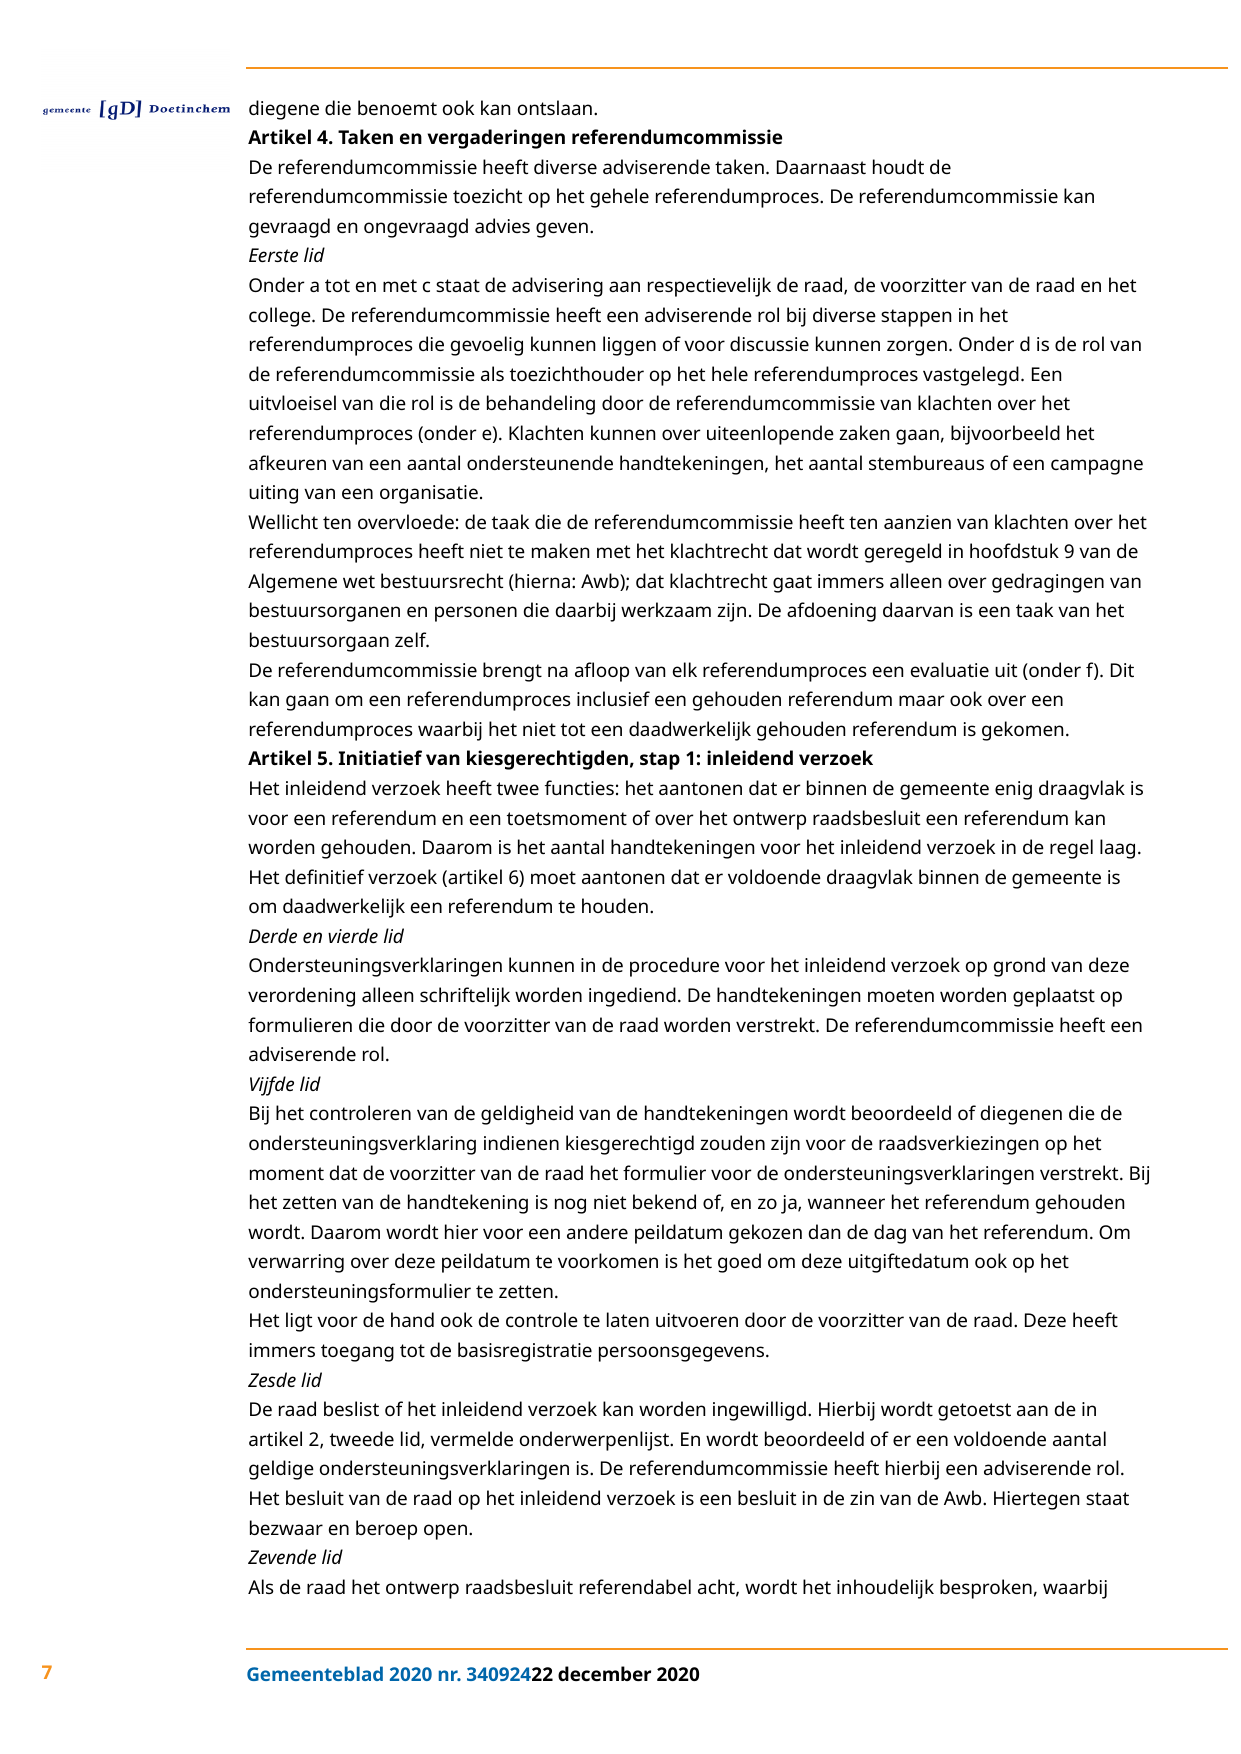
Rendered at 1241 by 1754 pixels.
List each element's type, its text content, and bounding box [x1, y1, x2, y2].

text Vijfde lid [248, 1071, 1152, 1097]
text Derde en vierde lid [248, 923, 1152, 949]
text De referendumcommissie heeft diverse adviserende taken. Daarnaast houdt de referendumcommissie toezicht op het gehele referendumproces. De referendumcommissie kan gevraagd en ongevraagd advies geven. [248, 154, 1152, 239]
text Bij het controleren van de geldigheid van de handtekeningen wordt beoordeeld of diegenen die de ondersteuningsverklaring indienen kiesgerechtigd zouden zijn voor de raadsverkiezingen op het moment dat de voorzitter van de raad het formulier voor de ondersteuningsverklaringen verstrekt. Bij het zetten van de handtekening is nog niet bekend of, en zo ja, wanneer het referendum gehouden wordt. Daarom wordt hier voor een andere peildatum gekozen dan de dag van het referendum. Om verwarring over deze peildatum te voorkomen is het goed om deze uitgiftedatum ook op het ondersteuningsformulier te zetten. [248, 1101, 1152, 1304]
text diegene die benoemt ook kan ontslaan. [248, 95, 1152, 121]
text Ondersteuningsverklaringen kunnen in de procedure voor het inleidend verzoek op grond van deze verordening alleen schriftelijk worden ingediend. De handtekeningen moeten worden geplaatst op formulieren die door de voorzitter van de raad worden verstrekt. De referendumcommissie heeft een adviserende rol. [248, 953, 1152, 1067]
picture [41, 47, 231, 172]
text Artikel 5. Initiatief van kiesgerechtigden, stap 1: inleidend verzoek [248, 746, 1152, 771]
text De raad beslist of het inleidend verzoek kan worden ingewilligd. Hierbij wordt getoetst aan de in artikel 2, tweede lid, vermelde onderwerpenlijst. En wordt beoordeeld of er een voldoende aantal geldige ondersteuningsverklaringen is. De referendumcommissie heeft hierbij een adviserende rol. [248, 1396, 1152, 1481]
text Het inleidend verzoek heeft twee functies: het aantonen dat er binnen de gemeente enig draagvlak is voor een referendum en een toetsmoment of over het ontwerp raadsbesluit een referendum kan worden gehouden. Daarom is het aantal handtekeningen voor het inleidend verzoek in de regel laag. Het definitief verzoek (artikel 6) moet aantonen dat er voldoende draagvlak binnen de gemeente is om daadwerkelijk een referendum te houden. [248, 775, 1152, 919]
text De referendumcommissie brengt na afloop van elk referendumproces een evaluatie uit (onder f). Dit kan gaan om een referendumproces inclusief een gehouden referendum maar ook over een referendumproces waarbij het niet tot een daadwerkelijk gehouden referendum is gekomen. [248, 657, 1152, 742]
text Het besluit van de raad op het inleidend verzoek is een besluit in de zin van de Awb. Hiertegen staat bezwaar en beroep open. [248, 1485, 1152, 1541]
text Wellicht ten overvloede: de taak die de referendumcommissie heeft ten aanzien van klachten over het referendumproces heeft niet te maken met het klachtrecht dat wordt geregeld in hoofdstuk 9 van de Algemene wet bestuursrecht (hierna: Awb); dat klachtrecht gaat immers alleen over gedragingen van bestuursorganen en personen die daarbij werkzaam zijn. De afdoening daarvan is een taak van het bestuursorgaan zelf. [248, 509, 1152, 653]
text Zesde lid [248, 1367, 1152, 1393]
text Onder a tot en met c staat de advisering aan respectievelijk de raad, de voorzitter van de raad en het college. De referendumcommissie heeft een adviserende rol bij diverse stappen in het referendumproces die gevoelig kunnen liggen of voor discussie kunnen zorgen. Onder d is de rol van de referendumcommissie als toezichthouder op het hele referendumproces vastgelegd. Een uitvloeisel van die rol is de behandeling door de referendumcommissie van klachten over het referendumproces (onder e). Klachten kunnen over uiteenlopende zaken gaan, bijvoorbeeld het afkeuren van een aantal ondersteunende handtekeningen, het aantal stembureaus of een campagne uiting van een organisatie. [248, 272, 1152, 505]
text Als de raad het ontwerp raadsbesluit referendabel acht, wordt het inhoudelijk besproken, waarbij [248, 1574, 1152, 1600]
text Zevende lid [248, 1544, 1152, 1570]
text Het ligt voor de hand ook de controle te laten uitvoeren door de voorzitter van de raad. Deze heeft immers toegang tot de basisregistratie persoonsgegevens. [248, 1308, 1152, 1363]
text Eerste lid [248, 243, 1152, 268]
text Artikel 4. Taken en vergaderingen referendumcommissie [248, 124, 1152, 150]
